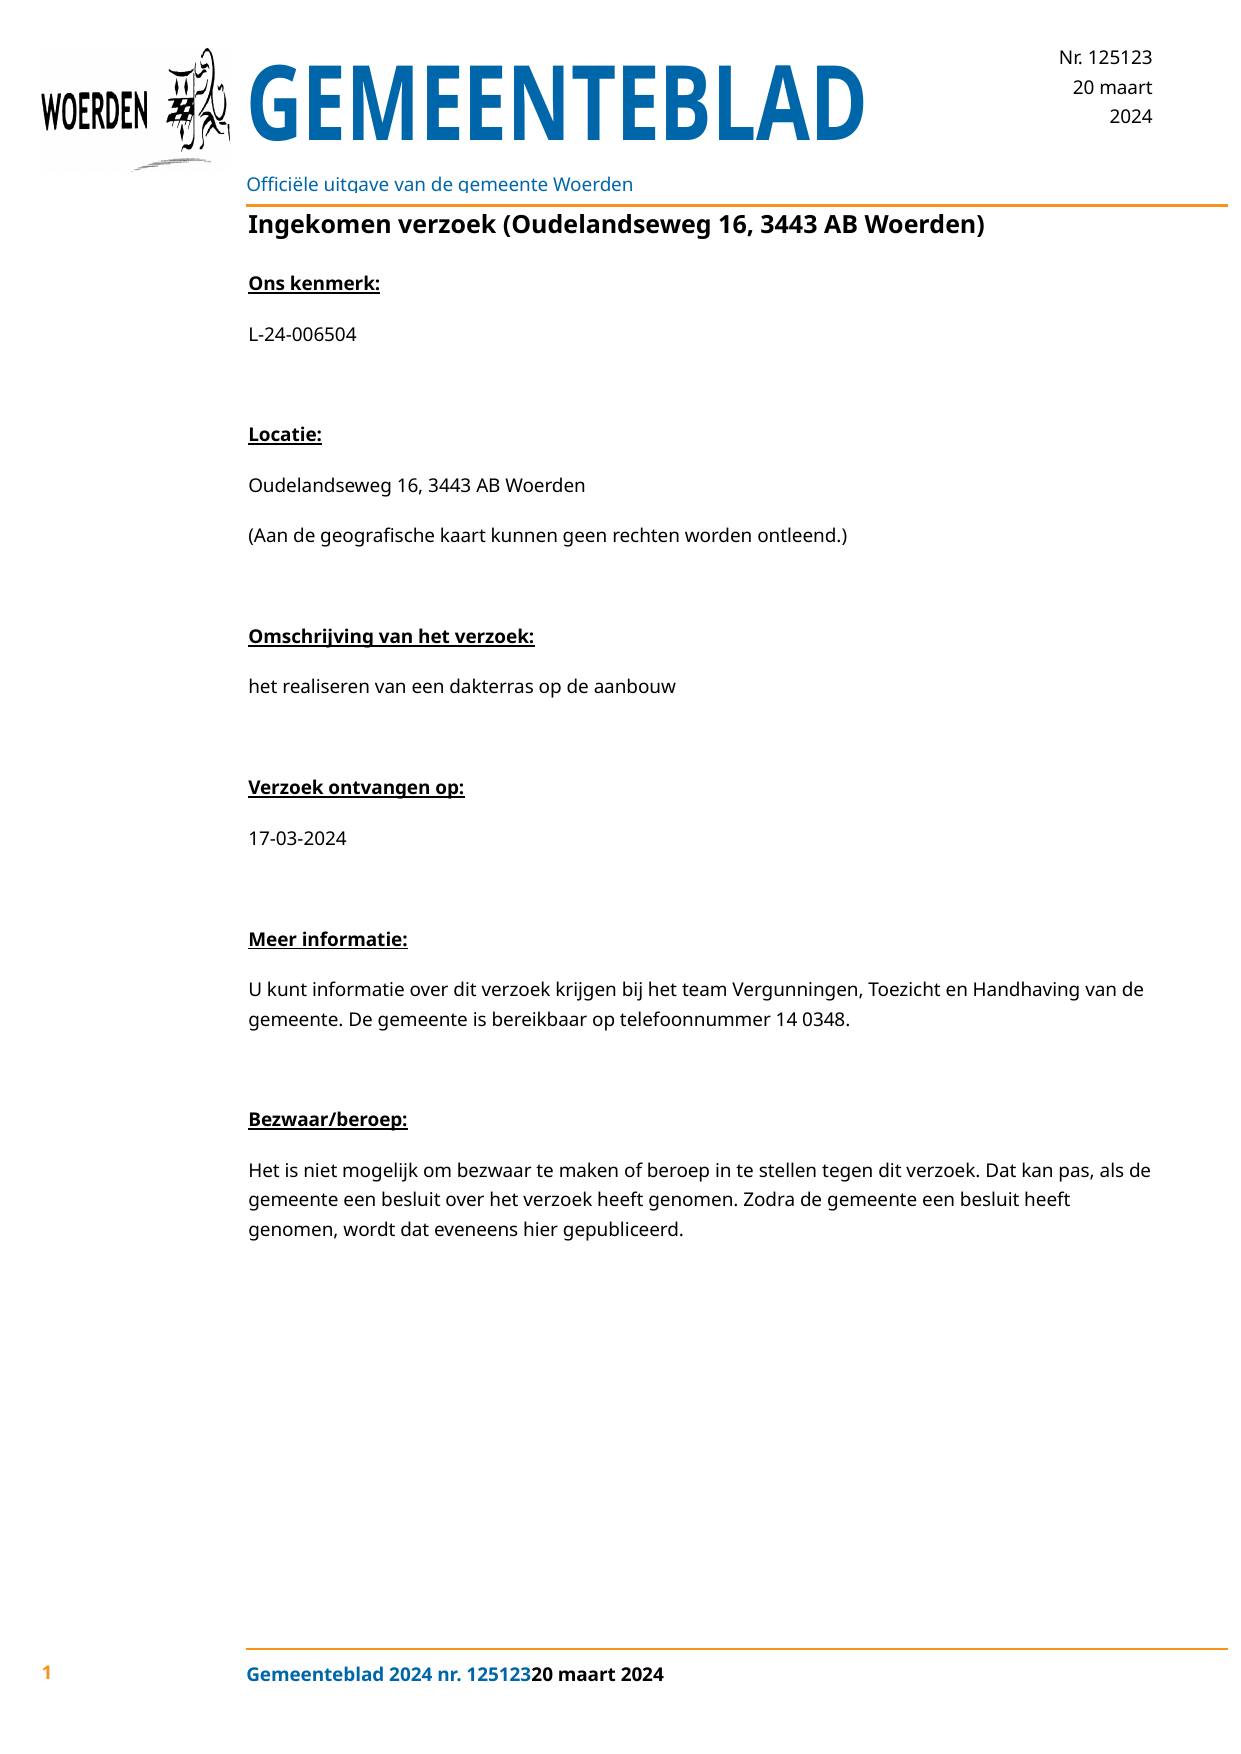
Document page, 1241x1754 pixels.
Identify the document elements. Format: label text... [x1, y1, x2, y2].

text Oudelandseweg 16, 3443 AB Woerden [248, 472, 1152, 498]
text Verzoek ontvangen op: [248, 774, 1152, 800]
text (Aan de geografische kaart kunnen geen rechten worden ontleend.) [248, 522, 1152, 548]
text L-24-006504 [248, 321, 1152, 346]
text U kunt informatie over dit verzoek krijgen bij het team Vergunningen, Toezicht en Handhaving van de gemeente. De gemeente is bereikbaar op telefoonnummer 14 0348. [248, 976, 1152, 1031]
text Het is niet mogelijk om bezwaar te maken of beroep in te stellen tegen dit verzoek. Dat kan pas, als de gemeente een besluit over het verzoek heeft genomen. Zodra de gemeente een besluit heeft genomen, wordt dat eveneens hier gepubliceerd. [248, 1157, 1152, 1242]
text Ingekomen verzoek (Oudelandseweg 16, 3443 AB Woerden) [248, 207, 1152, 241]
text Meer informatie: [248, 926, 1152, 951]
text Locatie: [248, 422, 1152, 447]
text Ons kenmerk: [248, 270, 1152, 296]
text het realiseren van een dakterras op de aanbouw [248, 674, 1152, 699]
text Bezwaar/beroep: [248, 1107, 1152, 1132]
text Omschrijving van het verzoek: [248, 623, 1152, 649]
text 17-03-2024 [248, 825, 1152, 851]
picture [41, 47, 231, 172]
